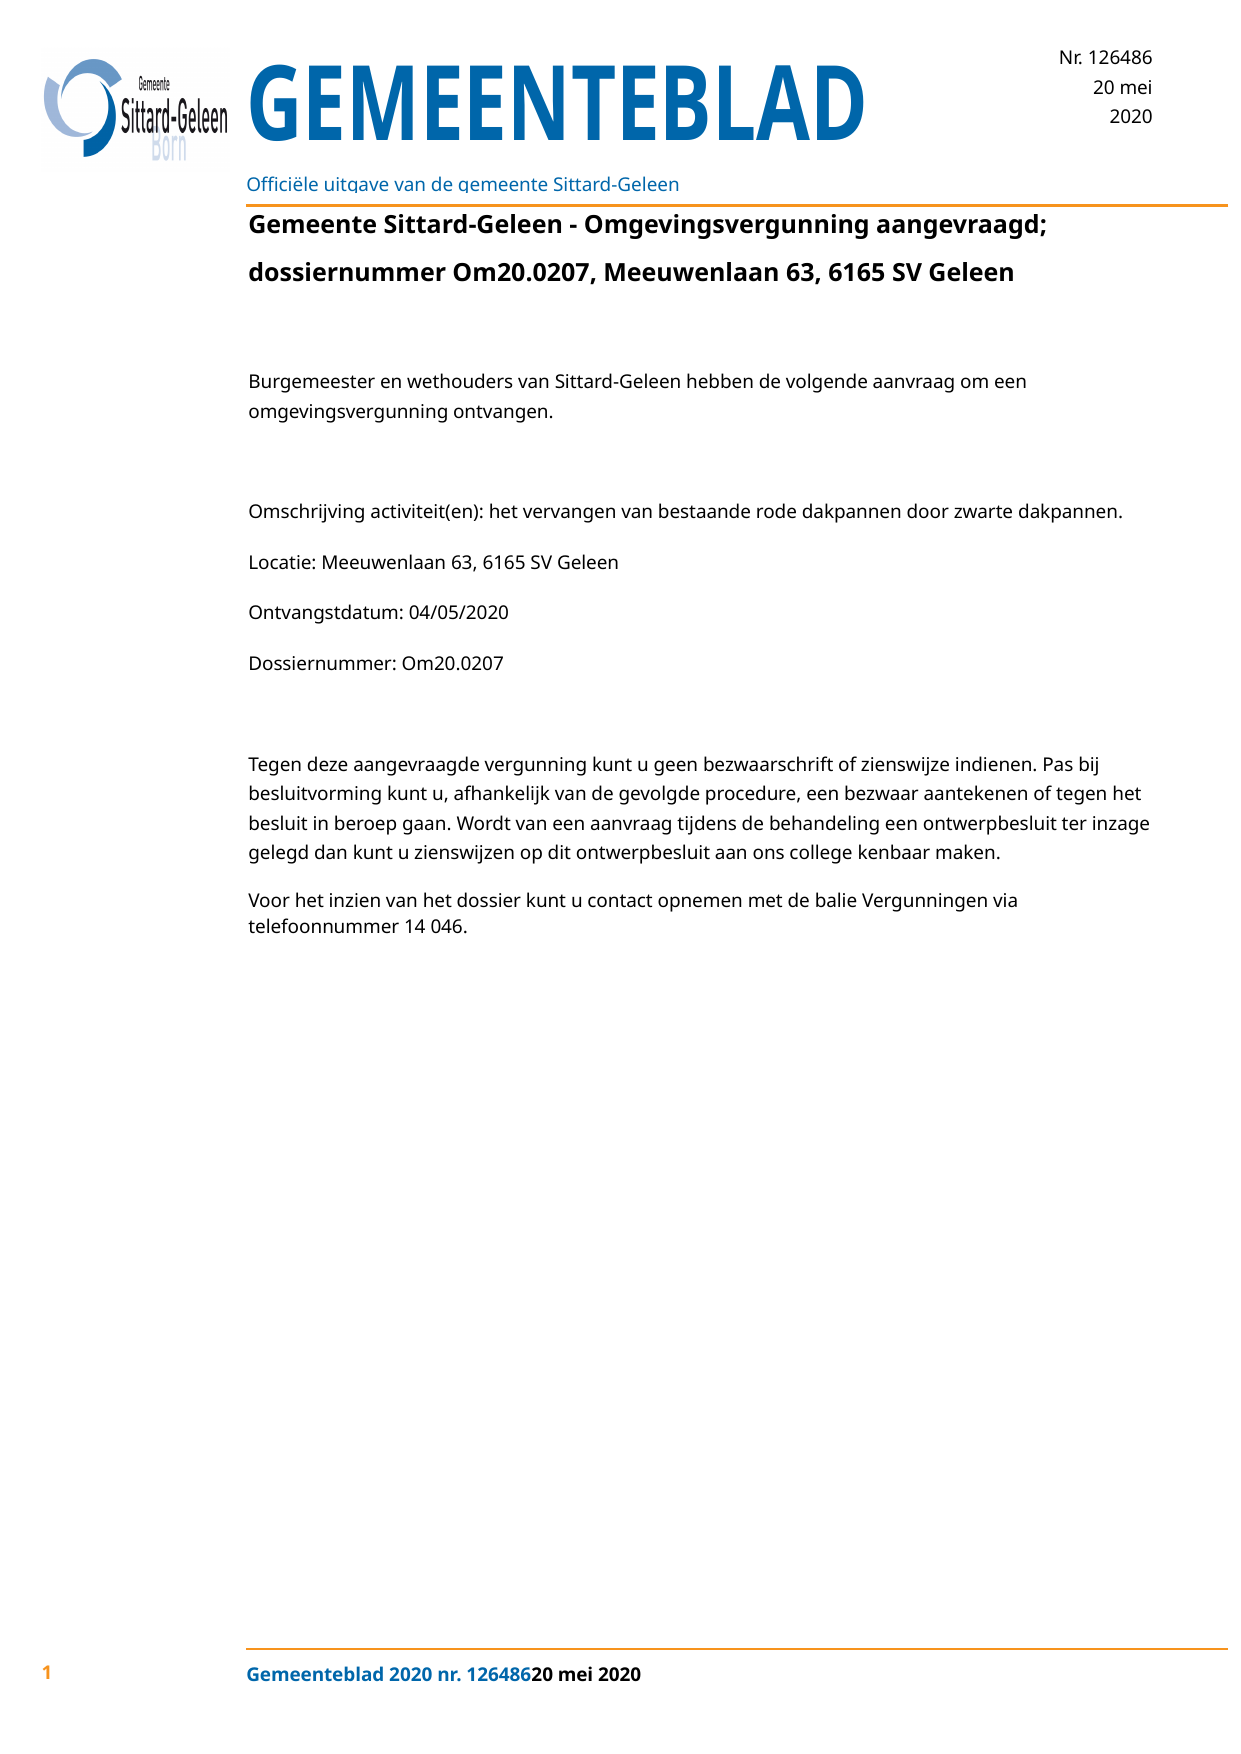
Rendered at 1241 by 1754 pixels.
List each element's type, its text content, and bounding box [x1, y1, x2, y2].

text Voor het inzien van het dossier kunt u contact opnemen met de balie Vergunningen via telefoonnummer 14 046. [248, 887, 1152, 939]
picture [41, 47, 231, 172]
text Dossiernummer: Om20.0207 [248, 650, 1152, 676]
text Burgemeester en wethouders van Sittard-Geleen hebben de volgende aanvraag om een omgevingsvergunning ontvangen. [248, 368, 1152, 424]
text Ontvangstdatum: 04/05/2020 [248, 599, 1152, 625]
text Omschrijving activiteit(en): het vervangen van bestaande rode dakpannen door zwarte dakpannen. [248, 499, 1152, 524]
text Locatie: Meeuwenlaan 63, 6165 SV Geleen [248, 549, 1152, 575]
text Gemeente Sittard-Geleen - Omgevingsvergunning aangevraagd; dossiernummer Om20.0207, Meeuwenlaan 63, 6165 SV Geleen [248, 207, 1152, 288]
text Tegen deze aangevraagde vergunning kunt u geen bezwaarschrift of zienswijze indienen. Pas bij besluitvorming kunt u, afhankelijk van de gevolgde procedure, een bezwaar aantekenen of tegen het besluit in beroep gaan. Wordt van een aanvraag tijdens de behandeling een ontwerpbesluit ter inzage gelegd dan kunt u zienswijzen op dit ontwerpbesluit aan ons college kenbaar maken. [248, 751, 1152, 865]
